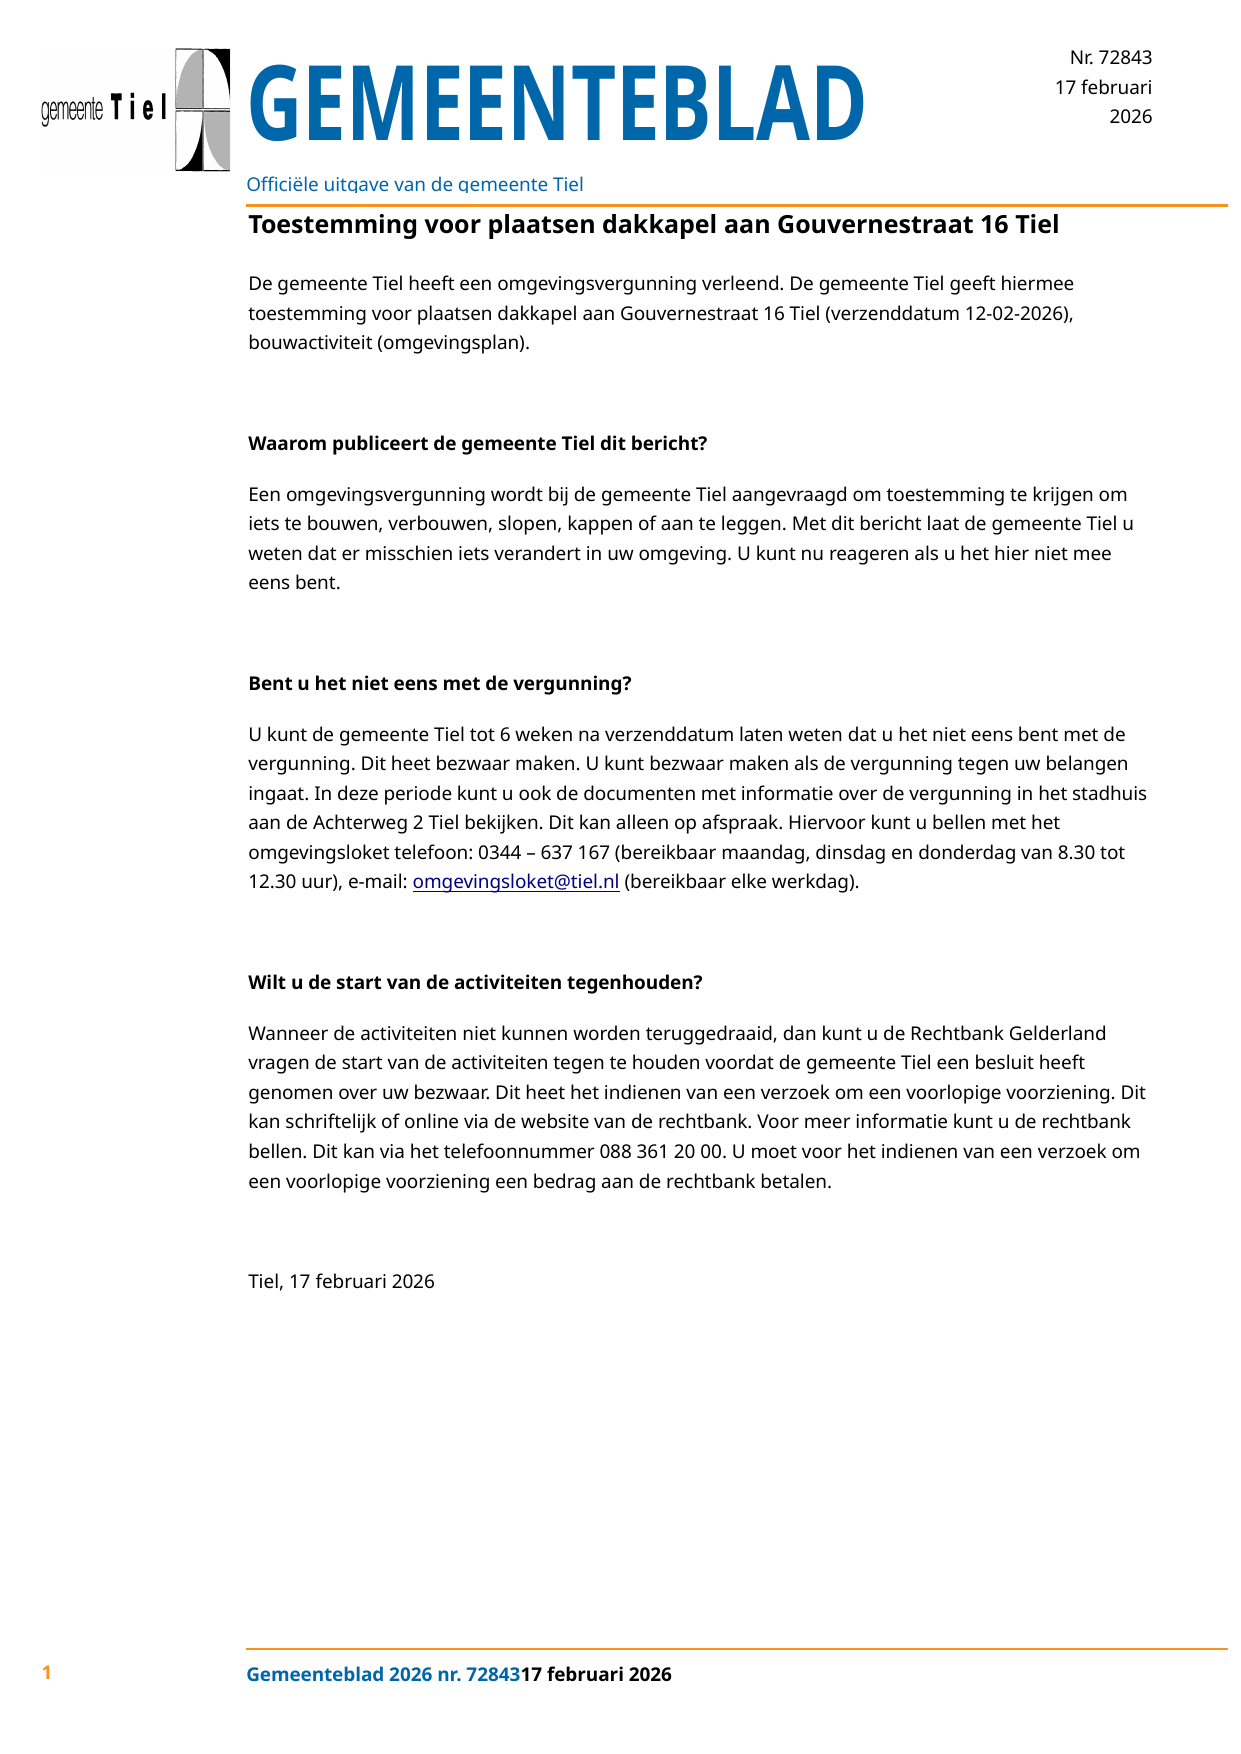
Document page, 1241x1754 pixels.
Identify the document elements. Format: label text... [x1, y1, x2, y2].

text Wilt u de start van de activiteiten tegenhouden? [248, 969, 1152, 995]
text Toestemming voor plaatsen dakkapel aan Gouvernestraat 16 Tiel [248, 207, 1152, 241]
text Bent u het niet eens met de vergunning? [248, 670, 1152, 696]
text Een omgevingsvergunning wordt bij de gemeente Tiel aangevraagd om toestemming te krijgen om iets te bouwen, verbouwen, slopen, kappen of aan te leggen. Met dit bericht laat de gemeente Tiel u weten dat er misschien iets verandert in uw omgeving. U kunt nu reageren als u het hier niet mee eens bent. [248, 481, 1152, 595]
picture [41, 47, 231, 172]
text Waarom publiceert de gemeente Tiel dit bericht? [248, 430, 1152, 456]
text U kunt de gemeente Tiel tot 6 weken na verzenddatum laten weten dat u het niet eens bent met de vergunning. Dit heet bezwaar maken. U kunt bezwaar maken als de vergunning tegen uw belangen ingaat. In deze periode kunt u ook de documenten met informatie over de vergunning in het stadhuis aan de Achterweg 2 Tiel bekijken. Dit kan alleen op afspraak. Hiervoor kunt u bellen met het omgevingsloket telefoon: 0344 – 637 167 (bereikbaar maandag, dinsdag en donderdag van 8.30 tot 12.30 uur), e-mail: omgevingsloket@tiel.nl (bereikbaar elke werkdag). [248, 721, 1152, 894]
text Wanneer de activiteiten niet kunnen worden teruggedraaid, dan kunt u de Rechtbank Gelderland vragen de start van de activiteiten tegen te houden voordat de gemeente Tiel een besluit heeft genomen over uw bezwaar. Dit heet het indienen van een verzoek om een voorlopige voorziening. Dit kan schriftelijk of online via de website van de rechtbank. Voor meer informatie kunt u de rechtbank bellen. Dit kan via het telefoonnummer 088 361 20 00. U moet voor het indienen van een verzoek om een voorlopige voorziening een bedrag aan de rechtbank betalen. [248, 1020, 1152, 1193]
text De gemeente Tiel heeft een omgevingsvergunning verleend. De gemeente Tiel geeft hiermee toestemming voor plaatsen dakkapel aan Gouvernestraat 16 Tiel (verzenddatum 12-02-2026), bouwactiviteit (omgevingsplan). [248, 270, 1152, 355]
text Tiel, 17 februari 2026 [248, 1269, 1152, 1294]
